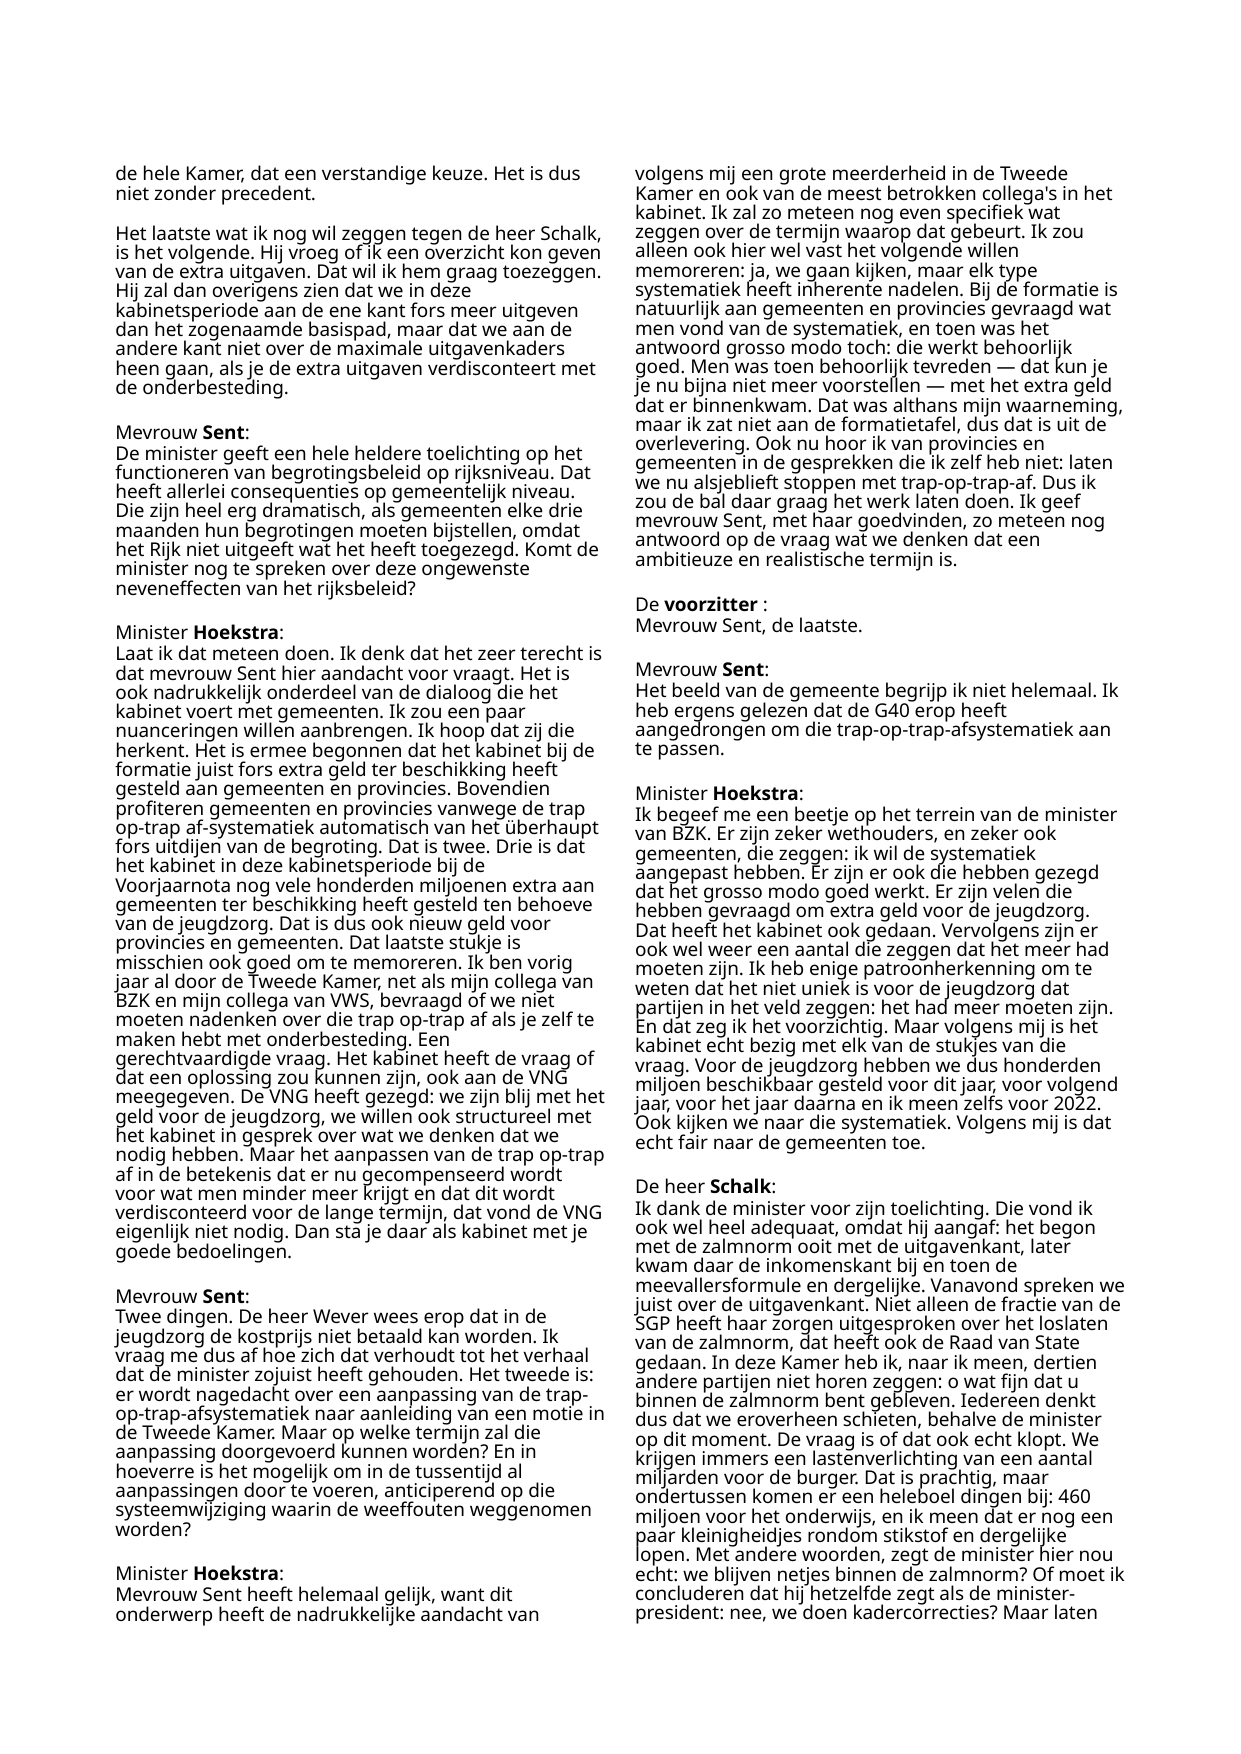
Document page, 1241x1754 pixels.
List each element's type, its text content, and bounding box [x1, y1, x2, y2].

text Ik begeef me een beetje op het terrein van de minister van BZK. Er zijn zeker wethouders, en zeker ook gemeenten, die zeggen: ik wil de systematiek aangepast hebben. Er zijn er ook die hebben gezegd dat het grosso modo goed werkt. Er zijn velen die hebben gevraagd om extra geld voor de jeugdzorg. Dat heeft het kabinet ook gedaan. Vervolgens zijn er ook wel weer een aantal die zeggen dat het meer had moeten zijn. Ik heb enige patroonherkenning om te weten dat het niet uniek is voor de jeugdzorg dat partijen in het veld zeggen: het had meer moeten zijn. En dat zeg ik het voorzichtig. Maar volgens mij is het kabinet echt bezig met elk van de stukjes van die vraag. Voor de jeugdzorg hebben we dus honderden miljoen beschikbaar gesteld voor dit jaar, voor volgend jaar, voor het jaar daarna en ik meen zelfs voor 2022. Ook kijken we naar die systematiek. Volgens mij is dat echt fair naar de gemeenten toe. [635, 806, 1125, 1153]
text Het laatste wat ik nog wil zeggen tegen de heer Schalk, is het volgende. Hij vroeg of ik een overzicht kon geven van de extra uitgaven. Dat wil ik hem graag toezeggen. Hij zal dan overigens zien dat we in deze kabinetsperiode aan de ene kant fors meer uitgeven dan het zogenaamde basispad, maar dat we aan de andere kant niet over de maximale uitgavenkaders heen gaan, als je de extra uitgaven verdisconteert met de onderbesteding. [115, 224, 605, 398]
text Mevrouw Sent: [115, 419, 605, 444]
text Laat ik dat meteen doen. Ik denk dat het zeer terecht is dat mevrouw Sent hier aandacht voor vraagt. Het is ook nadrukkelijk onderdeel van de dialoog die het kabinet voert met gemeenten. Ik zou een paar nuanceringen willen aanbrengen. Ik hoop dat zij die herkent. Het is ermee begonnen dat het kabinet bij de formatie juist fors extra geld ter beschikking heeft gesteld aan gemeenten en provincies. Bovendien profiteren gemeenten en provincies vanwege de trap op-trap af-systematiek automatisch van het überhaupt fors uitdijen van de begroting. Dat is twee. Drie is dat het kabinet in deze kabinetsperiode bij de Voorjaarnota nog vele honderden miljoenen extra aan gemeenten ter beschikking heeft gesteld ten behoeve van de jeugdzorg. Dat is dus ook nieuw geld voor provincies en gemeenten. Dat laatste stukje is misschien ook goed om te memoreren. Ik ben vorig jaar al door de Tweede Kamer, net als mijn collega van BZK en mijn collega van VWS, bevraagd of we niet moeten nadenken over die trap op-trap af als je zelf te maken hebt met onderbesteding. Een gerechtvaardigde vraag. Het kabinet heeft de vraag of dat een oplossing zou kunnen zijn, ook aan de VNG meegegeven. De VNG heeft gezegd: we zijn blij met het geld voor de jeugdzorg, we willen ook structureel met het kabinet in gesprek over wat we denken dat we nodig hebben. Maar het aanpassen van de trap op-trap af in de betekenis dat er nu gecompenseerd wordt voor wat men minder meer krijgt en dat dit wordt verdisconteerd voor de lange termijn, dat vond de VNG eigenlijk niet nodig. Dan sta je daar als kabinet met je goede bedoelingen. [115, 645, 605, 1262]
text Mevrouw Sent: [115, 1283, 605, 1308]
text Mevrouw Sent heeft helemaal gelijk, want dit onderwerp heeft de nadrukkelijke aandacht van [115, 1586, 605, 1625]
text De minister geeft een hele heldere toelichting op het functioneren van begrotingsbeleid op rijksniveau. Dat heeft allerlei consequenties op gemeentelijk niveau. Die zijn heel erg dramatisch, als gemeenten elke drie maanden hun begrotingen moeten bijstellen, omdat het Rijk niet uitgeeft wat het heeft toegezegd. Komt de minister nog te spreken over deze ongewenste neveneffecten van het rijksbeleid? [115, 444, 605, 599]
text Mevrouw Sent: [635, 657, 1125, 682]
text Het beeld van de gemeente begrijp ik niet helemaal. Ik heb ergens gelezen dat de G40 erop heeft aangedrongen om die trap-op-trap-afsystematiek aan te passen. [635, 682, 1125, 759]
text De heer Schalk: [635, 1174, 1125, 1199]
text Mevrouw Sent, de laatste. [635, 617, 1125, 636]
text De voorzitter : [635, 591, 1125, 617]
text Ik dank de minister voor zijn toelichting. Die vond ik ook wel heel adequaat, omdat hij aangaf: het begon met de zalmnorm ooit met de uitgavenkant, later kwam daar de inkomenskant bij en toen de meevallersformule en dergelijke. Vanavond spreken we juist over de uitgavenkant. Niet alleen de fractie van de SGP heeft haar zorgen uitgesproken over het loslaten van de zalmnorm, dat heeft ook de Raad van State gedaan. In deze Kamer heb ik, naar ik meen, dertien andere partijen niet horen zeggen: o wat fijn dat u binnen de zalmnorm bent gebleven. Iedereen denkt dus dat we eroverheen schieten, behalve de minister op dit moment. De vraag is of dat ook echt klopt. We krijgen immers een lastenverlichting van een aantal miljarden voor de burger. Dat is prachtig, maar ondertussen komen er een heleboel dingen bij: 460 miljoen voor het onderwijs, en ik meen dat er nog een paar kleinigheidjes rondom stikstof en dergelijke lopen. Met andere woorden, zegt de minister hier nou echt: we blijven netjes binnen de zalmnorm? Of moet ik concluderen dat hij hetzelfde zegt als de minister-president: nee, we doen kadercorrecties? Maar laten [635, 1199, 1125, 1623]
text de hele Kamer, dat een verstandige keuze. Het is dus niet zonder precedent. [115, 165, 605, 204]
text Minister Hoekstra: [115, 619, 605, 645]
text volgens mij een grote meerderheid in de Tweede Kamer en ook van de meest betrokken collega's in het kabinet. Ik zal zo meteen nog even specifiek wat zeggen over de termijn waarop dat gebeurt. Ik zou alleen ook hier wel vast het volgende willen memoreren: ja, we gaan kijken, maar elk type systematiek heeft inherente nadelen. Bij de formatie is natuurlijk aan gemeenten en provincies gevraagd wat men vond van de systematiek, en toen was het antwoord grosso modo toch: die werkt behoorlijk goed. Men was toen behoorlijk tevreden — dat kun je je nu bijna niet meer voorstellen — met het extra geld dat er binnenkwam. Dat was althans mijn waarneming, maar ik zat niet aan de formatietafel, dus dat is uit de overlevering. Ook nu hoor ik van provincies en gemeenten in de gesprekken die ik zelf heb niet: laten we nu alsjeblieft stoppen met trap-op-trap-af. Dus ik zou de bal daar graag het werk laten doen. Ik geef mevrouw Sent, met haar goedvinden, zo meteen nog antwoord op de vraag wat we denken dat een ambitieuze en realistische termijn is. [635, 165, 1125, 570]
text Minister Hoekstra: [635, 780, 1125, 806]
text Minister Hoekstra: [115, 1561, 605, 1586]
text Twee dingen. De heer Wever wees erop dat in de jeugdzorg de kostprijs niet betaald kan worden. Ik vraag me dus af hoe zich dat verhoudt tot het verhaal dat de minister zojuist heeft gehouden. Het tweede is: er wordt nagedacht over een aanpassing van de trap-op-trap-afsystematiek naar aanleiding van een motie in de Tweede Kamer. Maar op welke termijn zal die aanpassing doorgevoerd kunnen worden? En in hoeverre is het mogelijk om in de tussentijd al aanpassingen door te voeren, anticiperend op die systeemwijziging waarin de weeffouten weggenomen worden? [115, 1308, 605, 1540]
